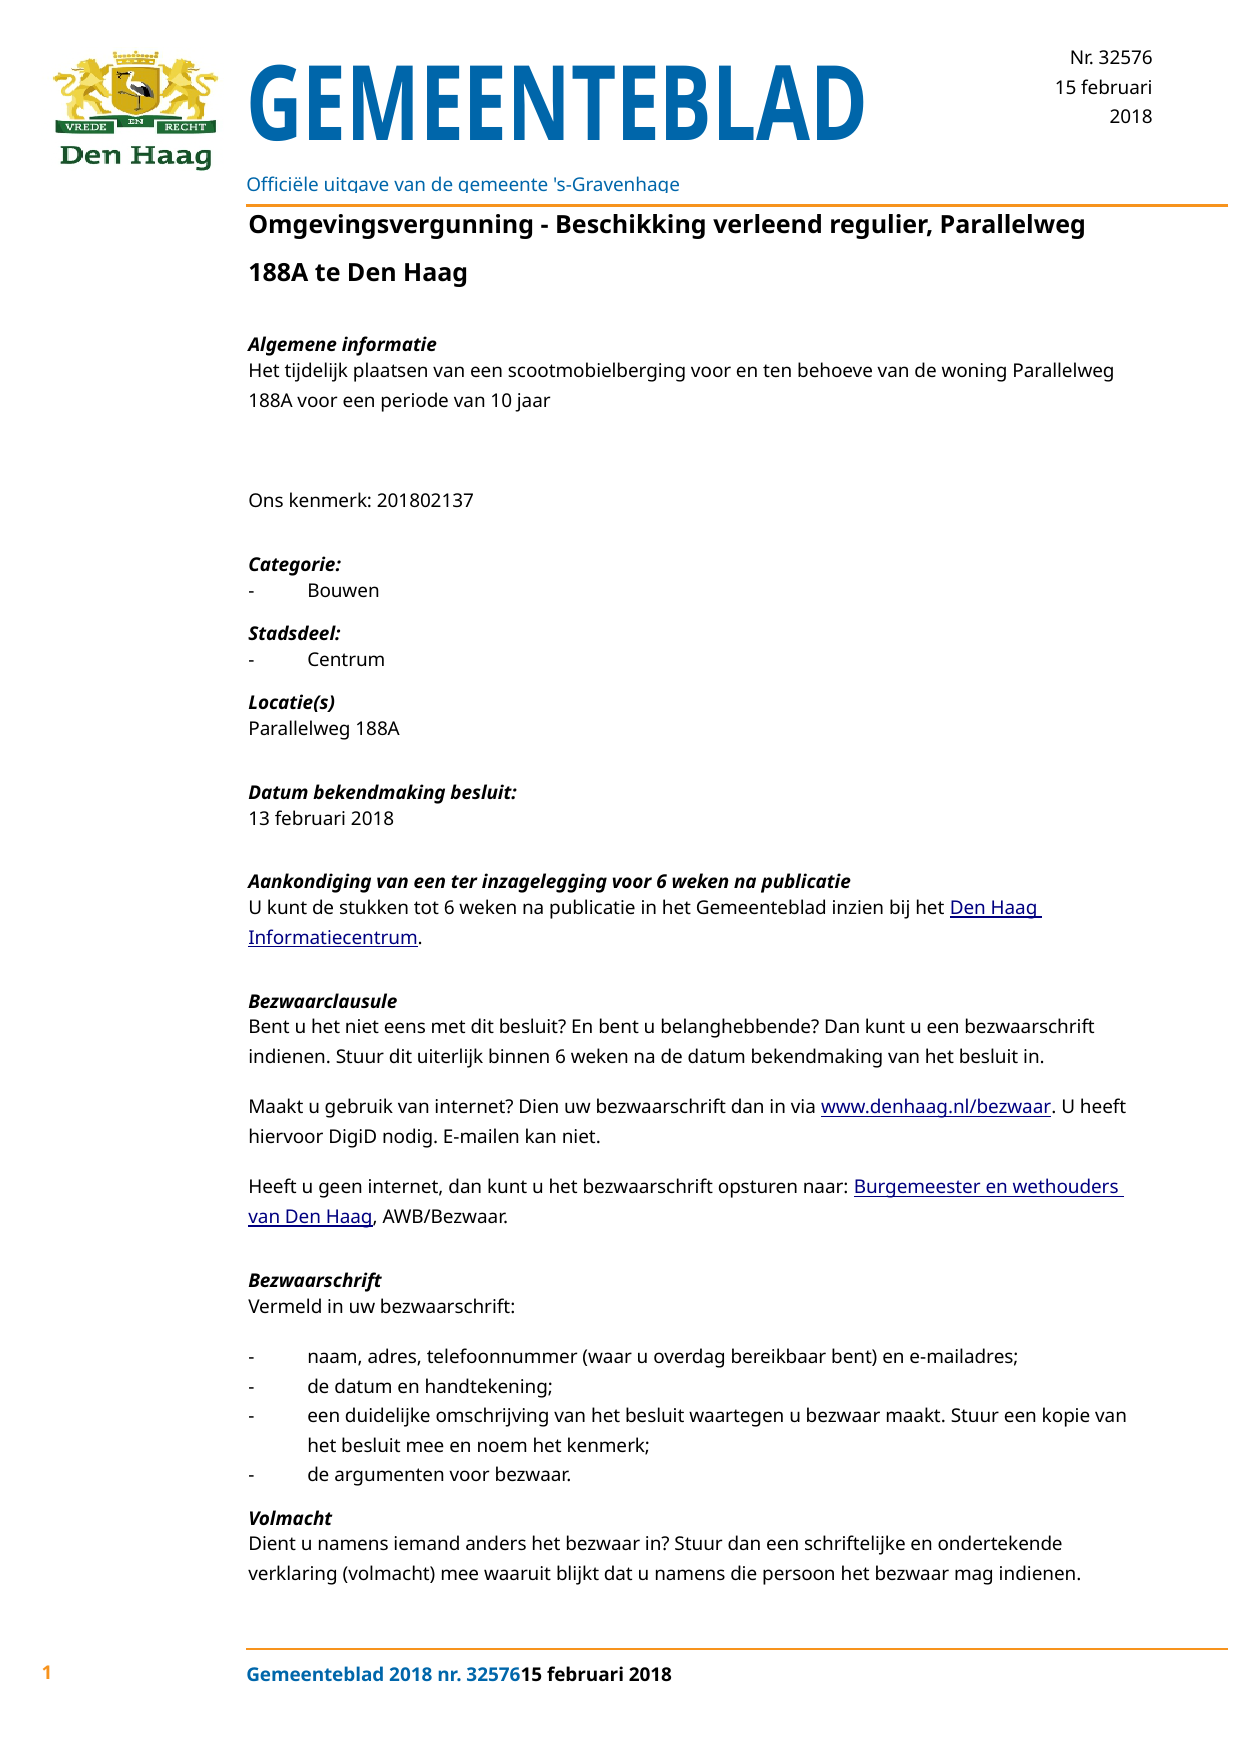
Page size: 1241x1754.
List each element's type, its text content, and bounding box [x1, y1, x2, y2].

text Bent u het niet eens met dit besluit? En bent u belanghebbende? Dan kunt u een bezwaarschrift indienen. Stuur dit uiterlijk binnen 6 weken na de datum bekendmaking van het besluit in. [248, 1014, 1152, 1069]
text Vermeld in uw bezwaarschrift: [248, 1293, 1152, 1319]
text Heeft u geen internet, dan kunt u het bezwaarschrift opsturen naar: Burgemeester en wethouders van Den Haag, AWB/Bezwaar. [248, 1174, 1152, 1229]
picture [41, 47, 231, 172]
text Dient u namens iemand anders het bezwaar in? Stuur dan een schriftelijke en ondertekende verklaring (volmacht) mee waaruit blijkt dat u namens die persoon het bezwaar mag indienen. [248, 1531, 1152, 1586]
text Bezwaarclausule [248, 988, 1152, 1014]
text Ons kenmerk: 201802137 [248, 488, 1152, 513]
text Bezwaarschrift [248, 1267, 1152, 1293]
list de datum en handtekening; [248, 1373, 1152, 1399]
list een duidelijke omschrijving van het besluit waartegen u bezwaar maakt. Stuur een kopie van het besluit mee en noem het kenmerk; [248, 1402, 1152, 1458]
list Bouwen [248, 577, 1152, 603]
text 13 februari 2018 [248, 805, 1152, 830]
text Datum bekendmaking besluit: [248, 779, 1152, 805]
text Algemene informatie [248, 331, 1152, 357]
text U kunt de stukken tot 6 weken na publicatie in het Gemeenteblad inzien bij het Den Haag Informatiecentrum. [248, 894, 1152, 950]
list Centrum [248, 646, 1152, 672]
text Het tijdelijk plaatsen van een scootmobielberging voor en ten behoeve van de woning Parallelweg 188A voor een periode van 10 jaar [248, 357, 1152, 412]
text Categorie: [248, 552, 1152, 577]
list de argumenten voor bezwaar. [248, 1462, 1152, 1487]
text Omgevingsvergunning - Beschikking verleend regulier, Parallelweg 188A te Den Haag [248, 207, 1152, 288]
text Locatie(s) [248, 689, 1152, 715]
text Aankondiging van een ter inzagelegging voor 6 weken na publicatie [248, 869, 1152, 894]
text Volmacht [248, 1505, 1152, 1531]
text Stadsdeel: [248, 620, 1152, 646]
list naam, adres, telefoonnummer (waar u overdag bereikbaar bent) en e-mailadres; [248, 1343, 1152, 1369]
text Parallelweg 188A [248, 715, 1152, 741]
text Maakt u gebruik van internet? Dien uw bezwaarschrift dan in via www.denhaag.nl/bezwaar. U heeft hiervoor DigiD nodig. E-mailen kan niet. [248, 1094, 1152, 1149]
